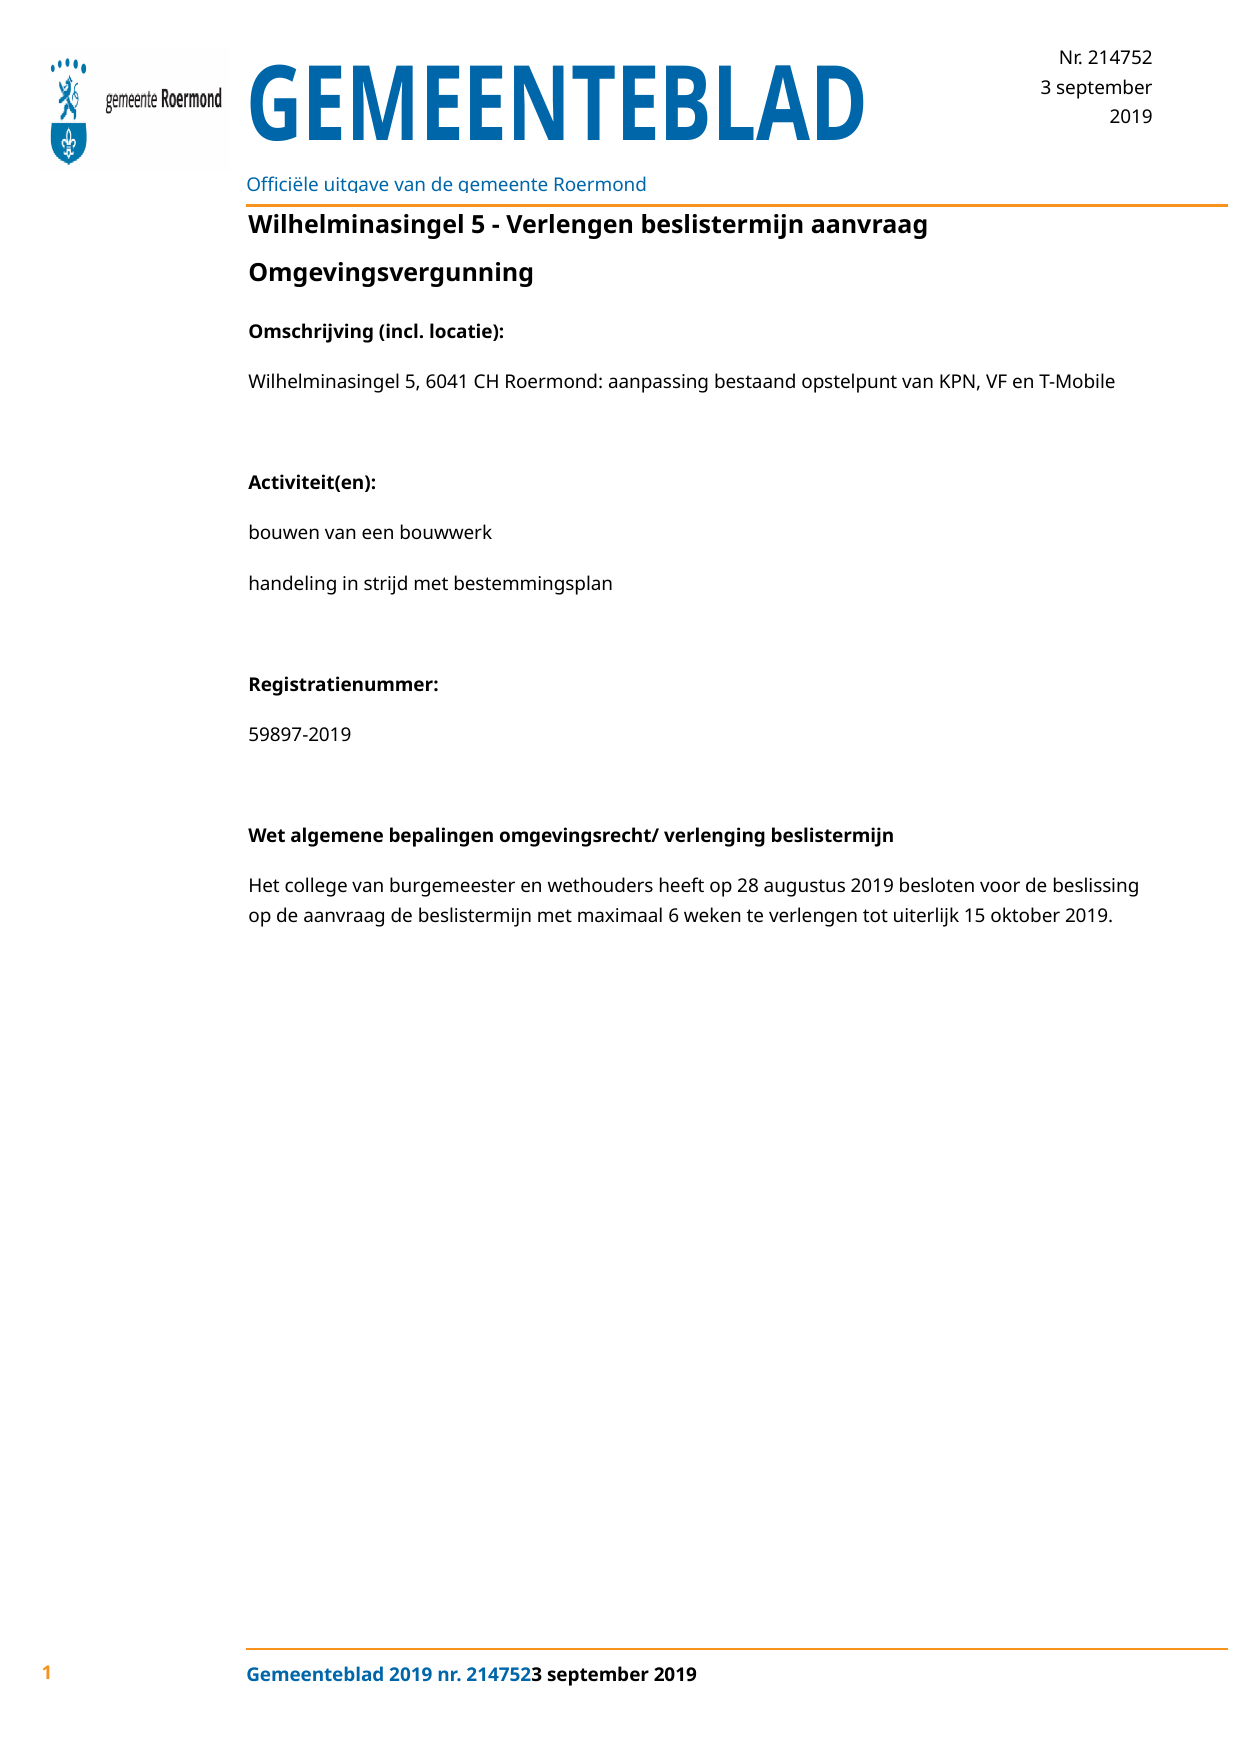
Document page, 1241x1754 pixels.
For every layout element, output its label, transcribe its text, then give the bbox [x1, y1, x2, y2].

text Registratienummer: [248, 671, 1152, 697]
text bouwen van een bouwwerk [248, 519, 1152, 545]
text Wet algemene bepalingen omgevingsrecht/ verlenging beslistermijn [248, 822, 1152, 848]
text Activiteit(en): [248, 469, 1152, 495]
text Wilhelminasingel 5, 6041 CH Roermond: aanpassing bestaand opstelpunt van KPN, VF en T-Mobile [248, 368, 1152, 394]
text handeling in strijd met bestemmingsplan [248, 570, 1152, 596]
text Omschrijving (incl. locatie): [248, 318, 1152, 344]
text Het college van burgemeester en wethouders heeft op 28 augustus 2019 besloten voor de beslissing op de aanvraag de beslistermijn met maximaal 6 weken te verlengen tot uiterlijk 15 oktober 2019. [248, 872, 1152, 928]
picture [41, 47, 231, 172]
text 59897-2019 [248, 721, 1152, 747]
text Wilhelminasingel 5 - Verlengen beslistermijn aanvraag Omgevingsvergunning [248, 207, 1152, 288]
